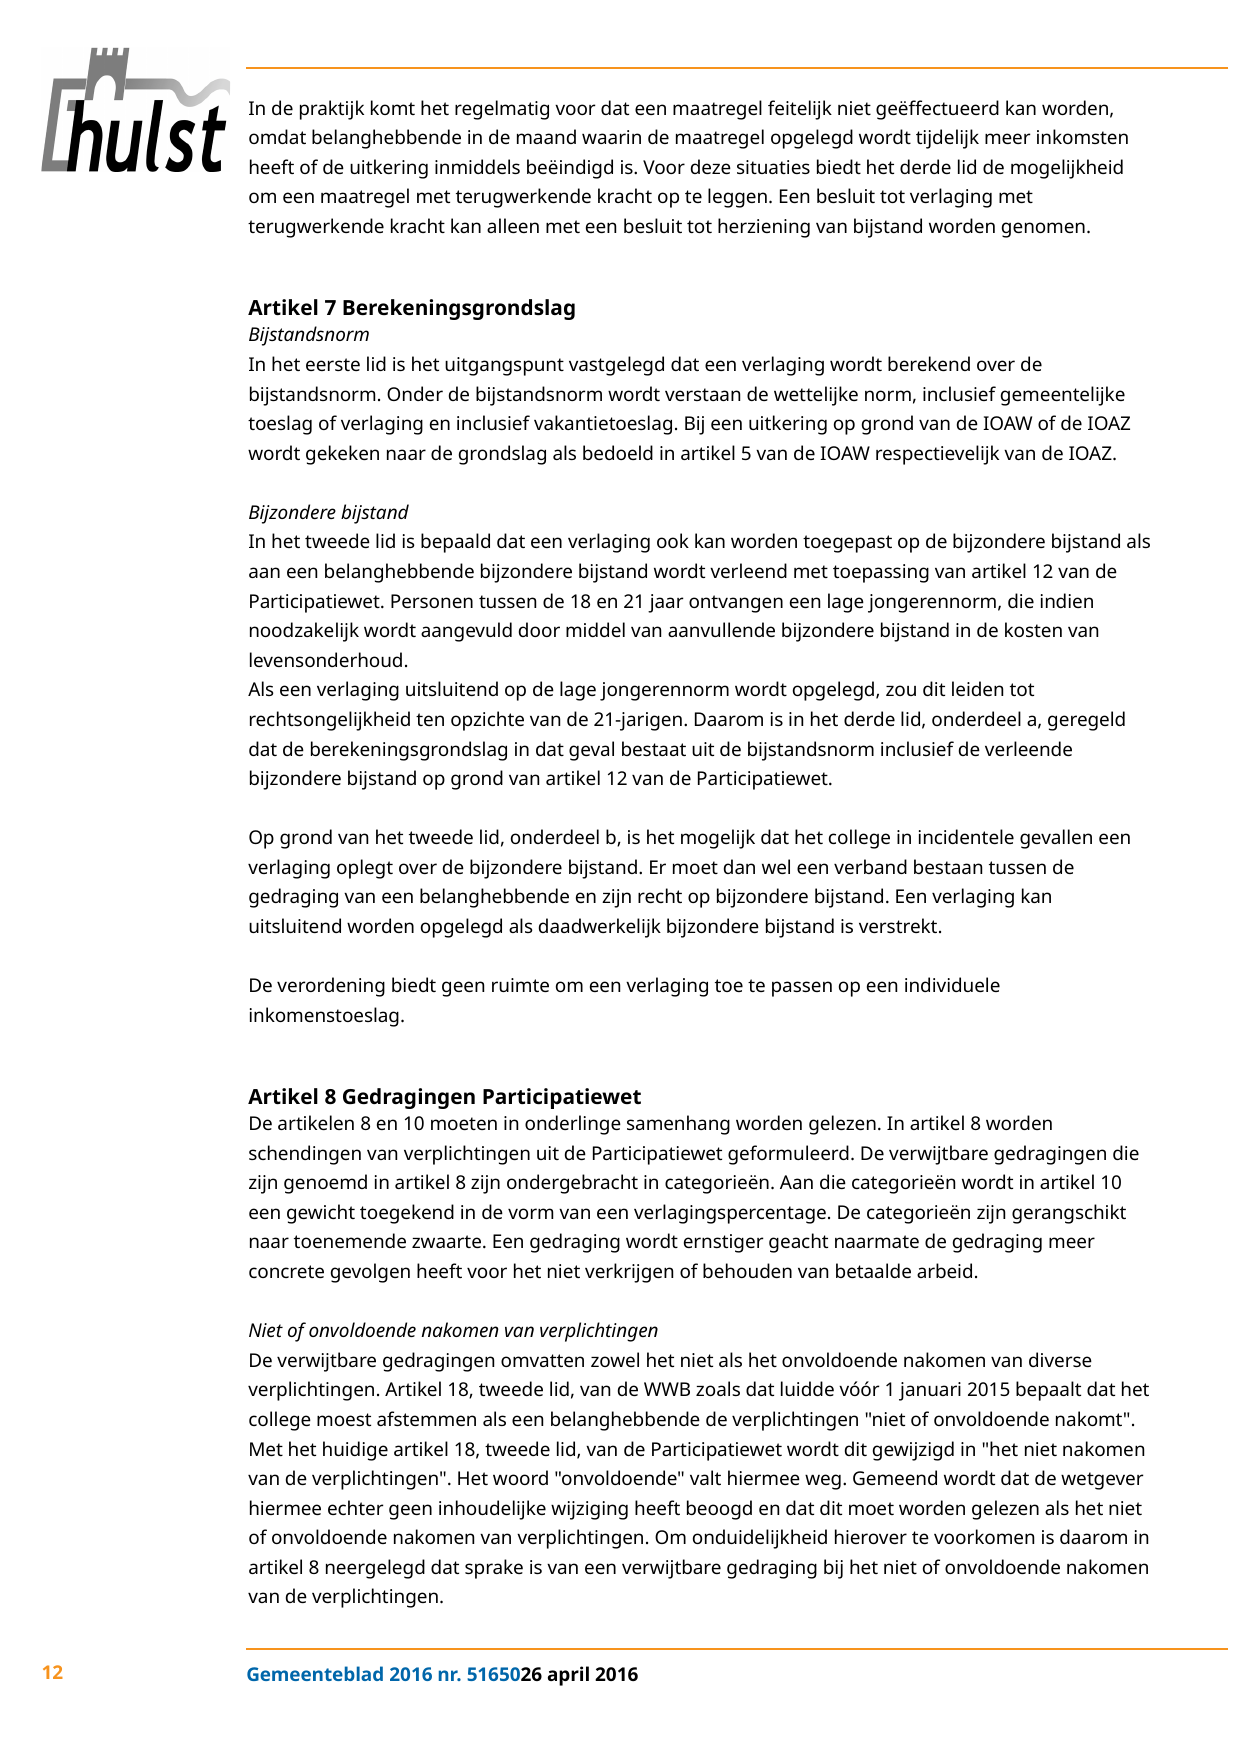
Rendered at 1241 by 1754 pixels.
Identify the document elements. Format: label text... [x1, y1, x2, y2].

text Als een verlaging uitsluitend op de lage jongerennorm wordt opgelegd, zou dit leiden tot rechtsongelijkheid ten opzichte van de 21-jarigen. Daarom is in het derde lid, onderdeel a, geregeld dat de berekeningsgrondslag in dat geval bestaat uit de bijstandsnorm inclusief de verleende bijzondere bijstand op grond van artikel 12 van de Participatiewet. [248, 677, 1152, 791]
text In het eerste lid is het uitgangspunt vastgelegd dat een verlaging wordt berekend over de bijstandsnorm. Onder de bijstandsnorm wordt verstaan de wettelijke norm, inclusief gemeentelijke toeslag of verlaging en inclusief vakantietoeslag. Bij een uitkering op grond van de IOAW of de IOAZ wordt gekeken naar de grondslag als bedoeld in artikel 5 van de IOAW respectievelijk van de IOAZ. [248, 351, 1152, 466]
text Artikel 7 Berekeningsgrondslag [248, 293, 1152, 322]
text Op grond van het tweede lid, onderdeel b, is het mogelijk dat het college in incidentele gevallen een verlaging oplegt over de bijzondere bijstand. Er moet dan wel een verband bestaan tussen de gedraging van een belanghebbende en zijn recht op bijzondere bijstand. Een verlaging kan uitsluitend worden opgelegd als daadwerkelijk bijzondere bijstand is verstrekt. [248, 824, 1152, 939]
text Niet of onvoldoende nakomen van verplichtingen [248, 1317, 1152, 1343]
text De artikelen 8 en 10 moeten in onderlinge samenhang worden gelezen. In artikel 8 worden schendingen van verplichtingen uit de Participatiewet geformuleerd. De verwijtbare gedragingen die zijn genoemd in artikel 8 zijn ondergebracht in categorieën. Aan die categorieën wordt in artikel 10 een gewicht toegekend in de vorm van een verlagingspercentage. De categorieën zijn gerangschikt naar toenemende zwaarte. Een gedraging wordt ernstiger geacht naarmate de gedraging meer concrete gevolgen heeft voor het niet verkrijgen of behouden van betaalde arbeid. [248, 1110, 1152, 1284]
text Artikel 8 Gedragingen Participatiewet [248, 1082, 1152, 1110]
text In het tweede lid is bepaald dat een verlaging ook kan worden toegepast op de bijzondere bijstand als aan een belanghebbende bijzondere bijstand wordt verleend met toepassing van artikel 12 van de Participatiewet. Personen tussen de 18 en 21 jaar ontvangen een lage jongerennorm, die indien noodzakelijk wordt aangevuld door middel van aanvullende bijzondere bijstand in de kosten van levensonderhoud. [248, 529, 1152, 673]
text Bijstandsnorm [248, 322, 1152, 347]
text In de praktijk komt het regelmatig voor dat een maatregel feitelijk niet geëffectueerd kan worden, omdat belanghebbende in de maand waarin de maatregel opgelegd wordt tijdelijk meer inkomsten heeft of de uitkering inmiddels beëindigd is. Voor deze situaties biedt het derde lid de mogelijkheid om een maatregel met terugwerkende kracht op te leggen. Een besluit tot verlaging met terugwerkende kracht kan alleen met een besluit tot herziening van bijstand worden genomen. [248, 95, 1152, 239]
text De verwijtbare gedragingen omvatten zowel het niet als het onvoldoende nakomen van diverse verplichtingen. Artikel 18, tweede lid, van de WWB zoals dat luidde vóór 1 januari 2015 bepaalt dat het college moest afstemmen als een belanghebbende de verplichtingen "niet of onvoldoende nakomt". Met het huidige artikel 18, tweede lid, van de Participatiewet wordt dit gewijzigd in "het niet nakomen van de verplichtingen". Het woord "onvoldoende" valt hiermee weg. Gemeend wordt dat de wetgever hiermee echter geen inhoudelijke wijziging heeft beoogd en dat dit moet worden gelezen als het niet of onvoldoende nakomen van verplichtingen. Om onduidelijkheid hierover te voorkomen is daarom in artikel 8 neergelegd dat sprake is van een verwijtbare gedraging bij het niet of onvoldoende nakomen van de verplichtingen. [248, 1347, 1152, 1609]
text Bijzondere bijstand [248, 499, 1152, 525]
picture [41, 47, 231, 172]
text De verordening biedt geen ruimte om een verlaging toe te passen op een individuele inkomenstoeslag. [248, 972, 1152, 1028]
